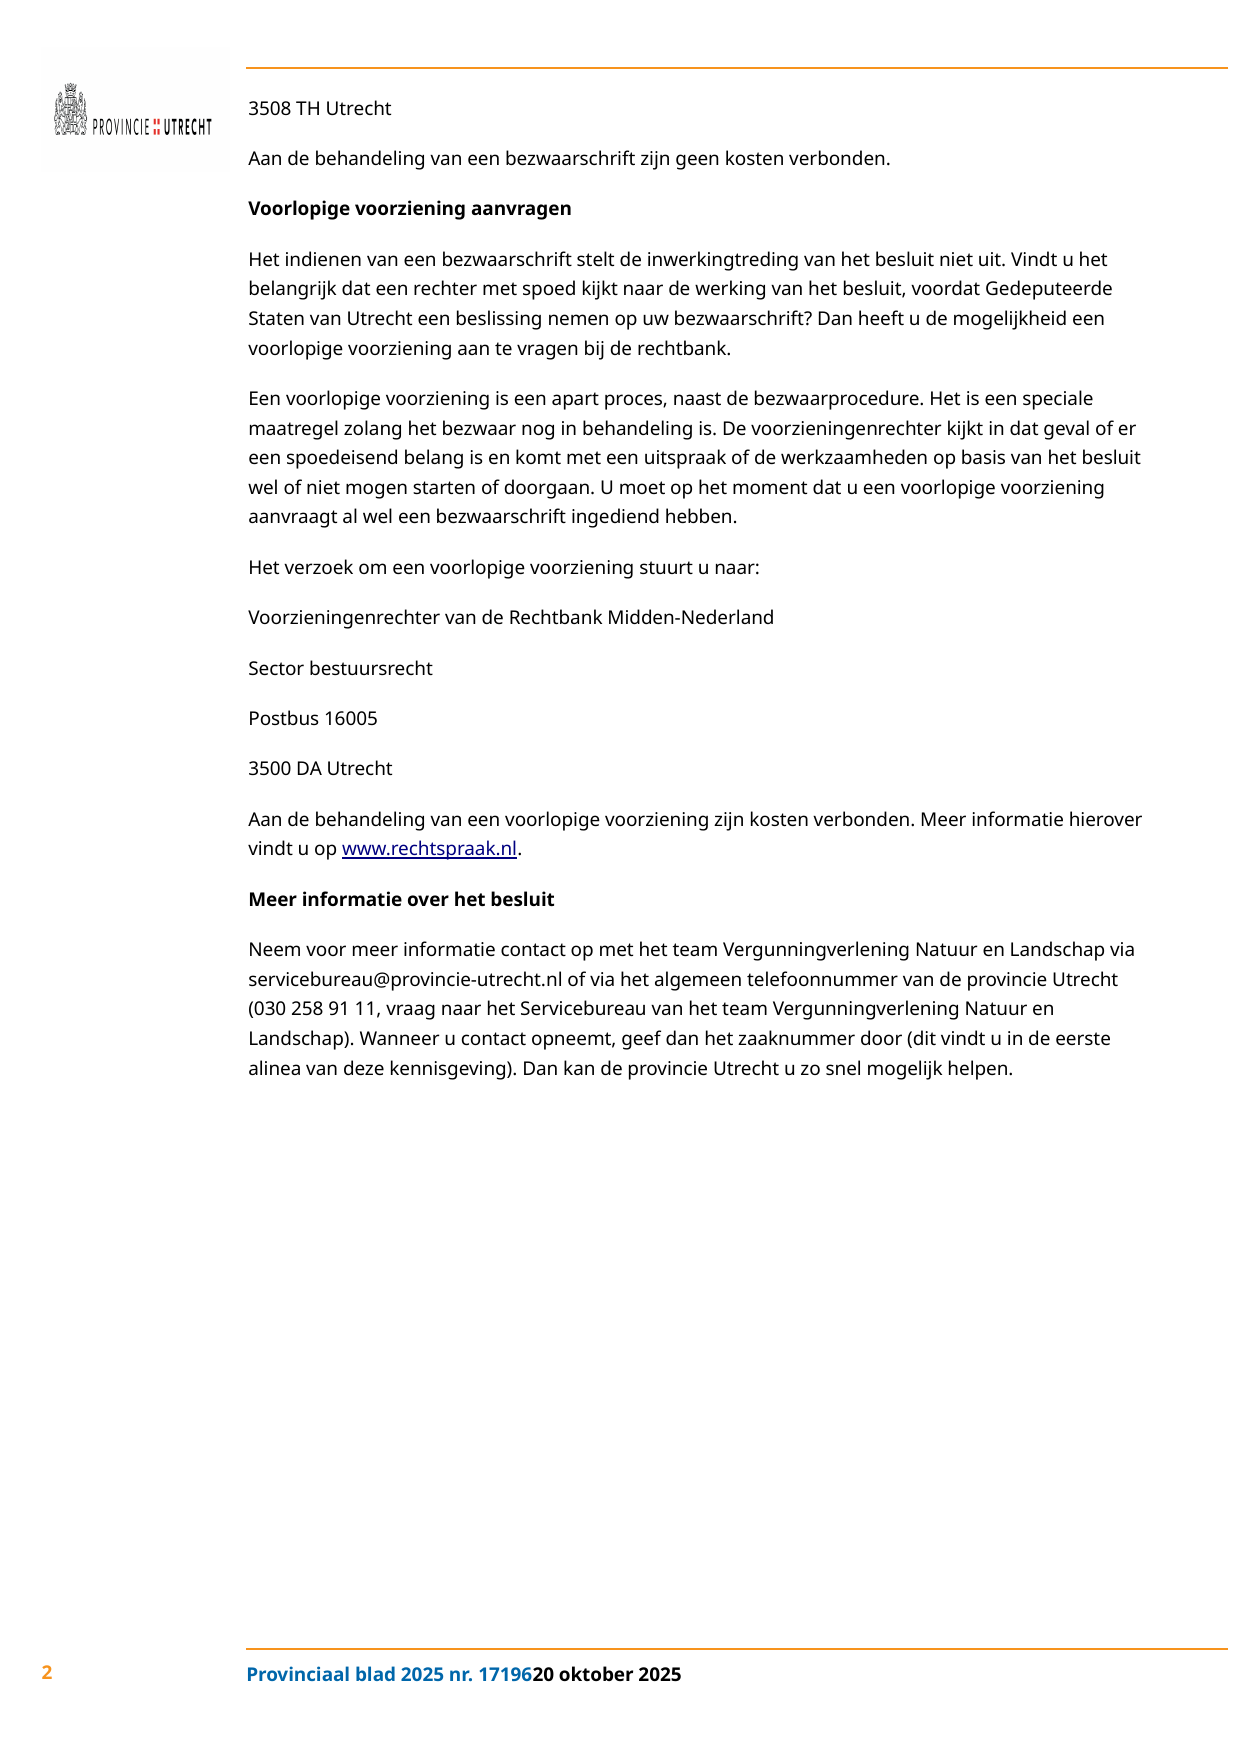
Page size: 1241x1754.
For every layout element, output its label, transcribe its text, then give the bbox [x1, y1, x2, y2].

text Het indienen van een bezwaarschrift stelt de inwerkingtreding van het besluit niet uit. Vindt u het belangrijk dat een rechter met spoed kijkt naar de werking van het besluit, voordat Gedeputeerde Staten van Utrecht een beslissing nemen op uw bezwaarschrift? Dan heeft u de mogelijkheid een voorlopige voorziening aan te vragen bij de rechtbank. [248, 246, 1152, 361]
text Sector bestuursrecht [248, 655, 1152, 681]
text Aan de behandeling van een bezwaarschrift zijn geen kosten verbonden. [248, 145, 1152, 171]
text Voorlopige voorziening aanvragen [248, 196, 1152, 221]
text Neem voor meer informatie contact op met het team Vergunningverlening Natuur en Landschap via servicebureau@provincie-utrecht.nl of via het algemeen telefoonnummer van de provincie Utrecht (030 258 91 11, vraag naar het Servicebureau van het team Vergunningverlening Natuur en Landschap). Wanneer u contact opneemt, geef dan het zaaknummer door (dit vindt u in de eerste alinea van deze kennisgeving). Dan kan de provincie Utrecht u zo snel mogelijk helpen. [248, 936, 1152, 1081]
text Voorzieningenrechter van de Rechtbank Midden-Nederland [248, 604, 1152, 630]
text Het verzoek om een voorlopige voorziening stuurt u naar: [248, 554, 1152, 580]
text 3508 TH Utrecht [248, 95, 1152, 121]
text Een voorlopige voorziening is een apart proces, naast de bezwaarprocedure. Het is een speciale maatregel zolang het bezwaar nog in behandeling is. De voorzieningenrechter kijkt in dat geval of er een spoedeisend belang is en komt met een uitspraak of de werkzaamheden op basis van het besluit wel of niet mogen starten of doorgaan. U moet op het moment dat u een voorlopige voorziening aanvraagt al wel een bezwaarschrift ingediend hebben. [248, 385, 1152, 529]
text Meer informatie over het besluit [248, 886, 1152, 912]
picture [41, 47, 231, 172]
text 3500 DA Utrecht [248, 756, 1152, 781]
text Postbus 16005 [248, 705, 1152, 731]
text Aan de behandeling van een voorlopige voorziening zijn kosten verbonden. Meer informatie hierover vindt u op www.rechtspraak.nl. [248, 806, 1152, 861]
